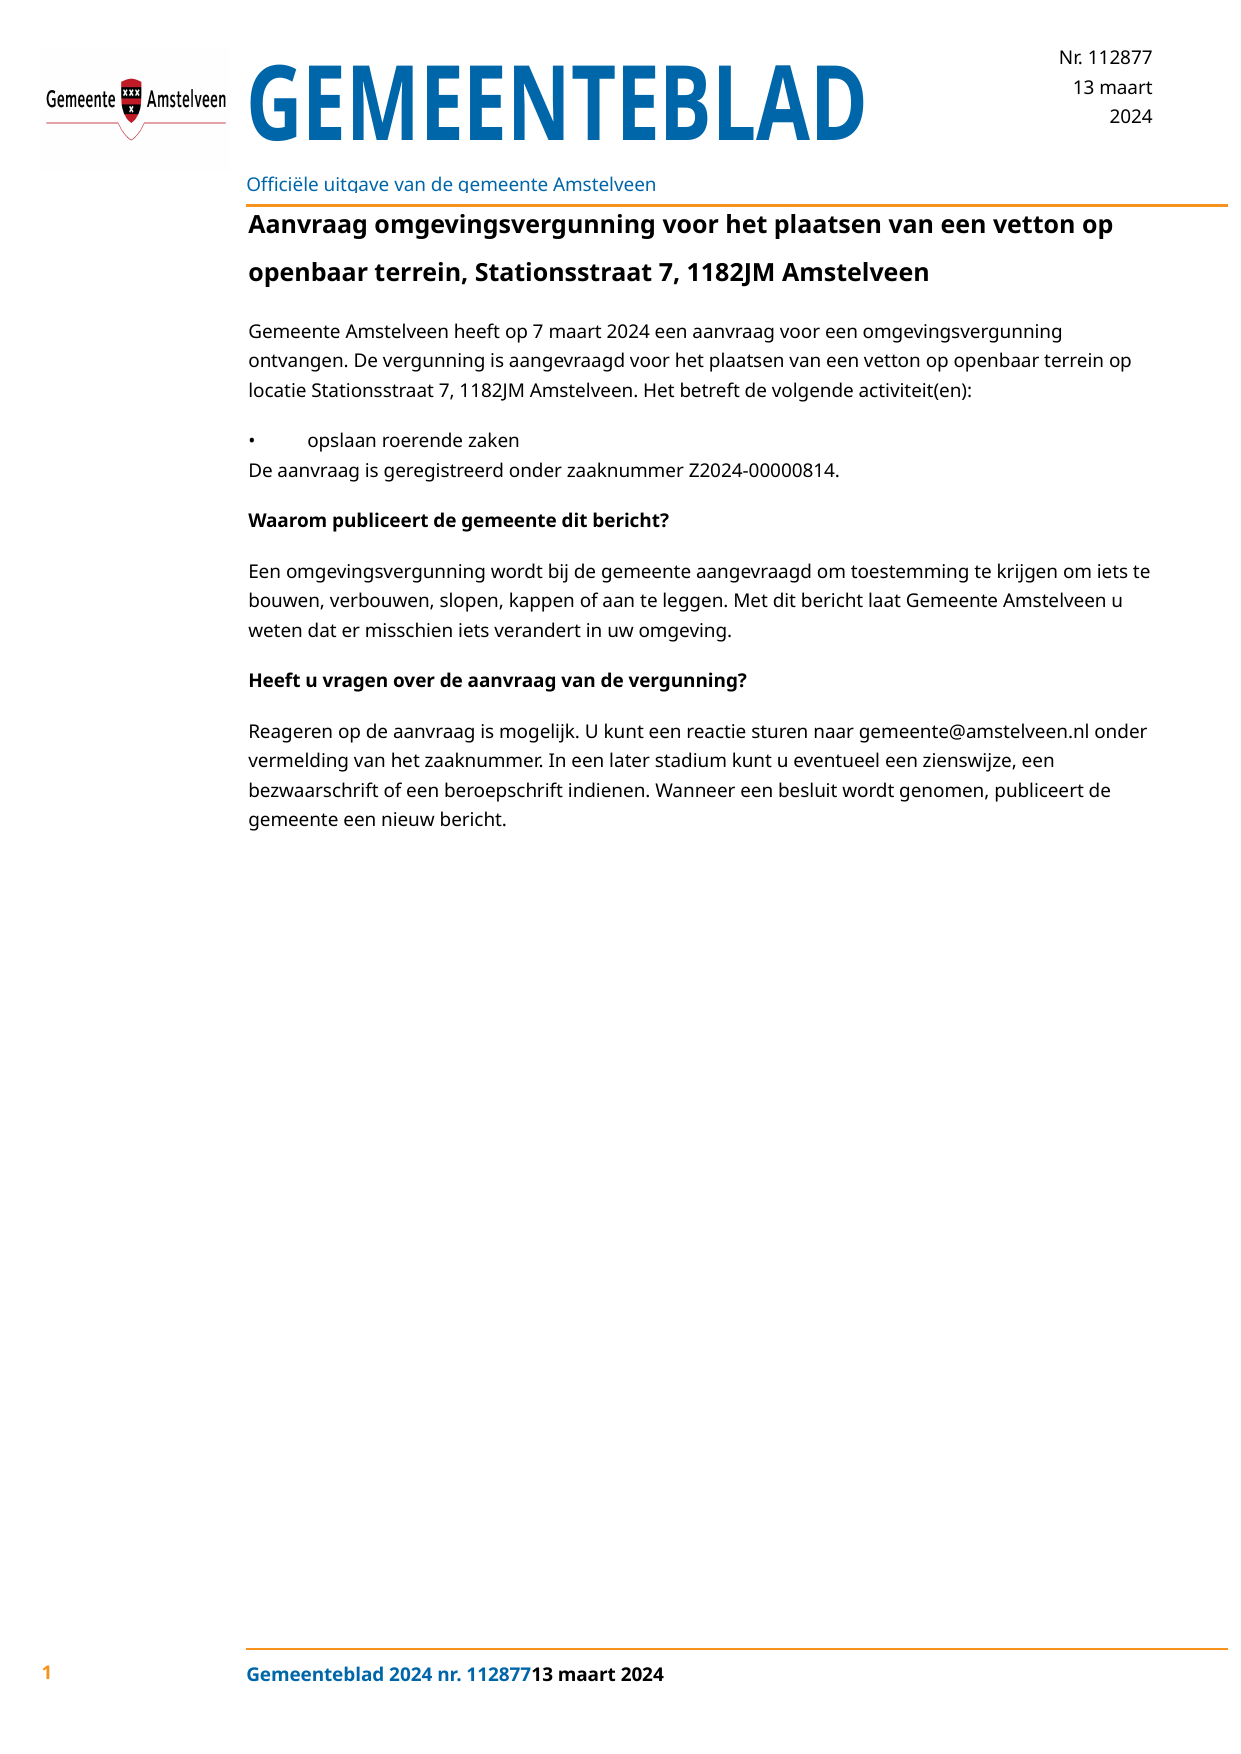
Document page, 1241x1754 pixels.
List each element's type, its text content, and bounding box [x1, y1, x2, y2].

text De aanvraag is geregistreerd onder zaaknummer Z2024-00000814. [248, 457, 1152, 483]
text Een omgevingsvergunning wordt bij de gemeente aangevraagd om toestemming te krijgen om iets te bouwen, verbouwen, slopen, kappen of aan te leggen. Met dit bericht laat Gemeente Amstelveen u weten dat er misschien iets verandert in uw omgeving. [248, 558, 1152, 643]
text Aanvraag omgevingsvergunning voor het plaatsen van een vetton op openbaar terrein, Stationsstraat 7, 1182JM Amstelveen [248, 207, 1152, 288]
picture [41, 47, 231, 172]
text Heeft u vragen over de aanvraag van de vergunning? [248, 667, 1152, 693]
text Gemeente Amstelveen heeft op 7 maart 2024 een aanvraag voor een omgevingsvergunning ontvangen. De vergunning is aangevraagd voor het plaatsen van een vetton op openbaar terrein op locatie Stationsstraat 7, 1182JM Amstelveen. Het betreft de volgende activiteit(en): [248, 318, 1152, 403]
text Waarom publiceert de gemeente dit bericht? [248, 507, 1152, 533]
text Reageren op de aanvraag is mogelijk. U kunt een reactie sturen naar gemeente@amstelveen.nl onder vermelding van het zaaknummer. In een later stadium kunt u eventueel een zienswijze, een bezwaarschrift of een beroepschrift indienen. Wanneer een besluit wordt genomen, publiceert de gemeente een nieuw bericht. [248, 718, 1152, 832]
list opslaan roerende zaken [248, 427, 1152, 453]
